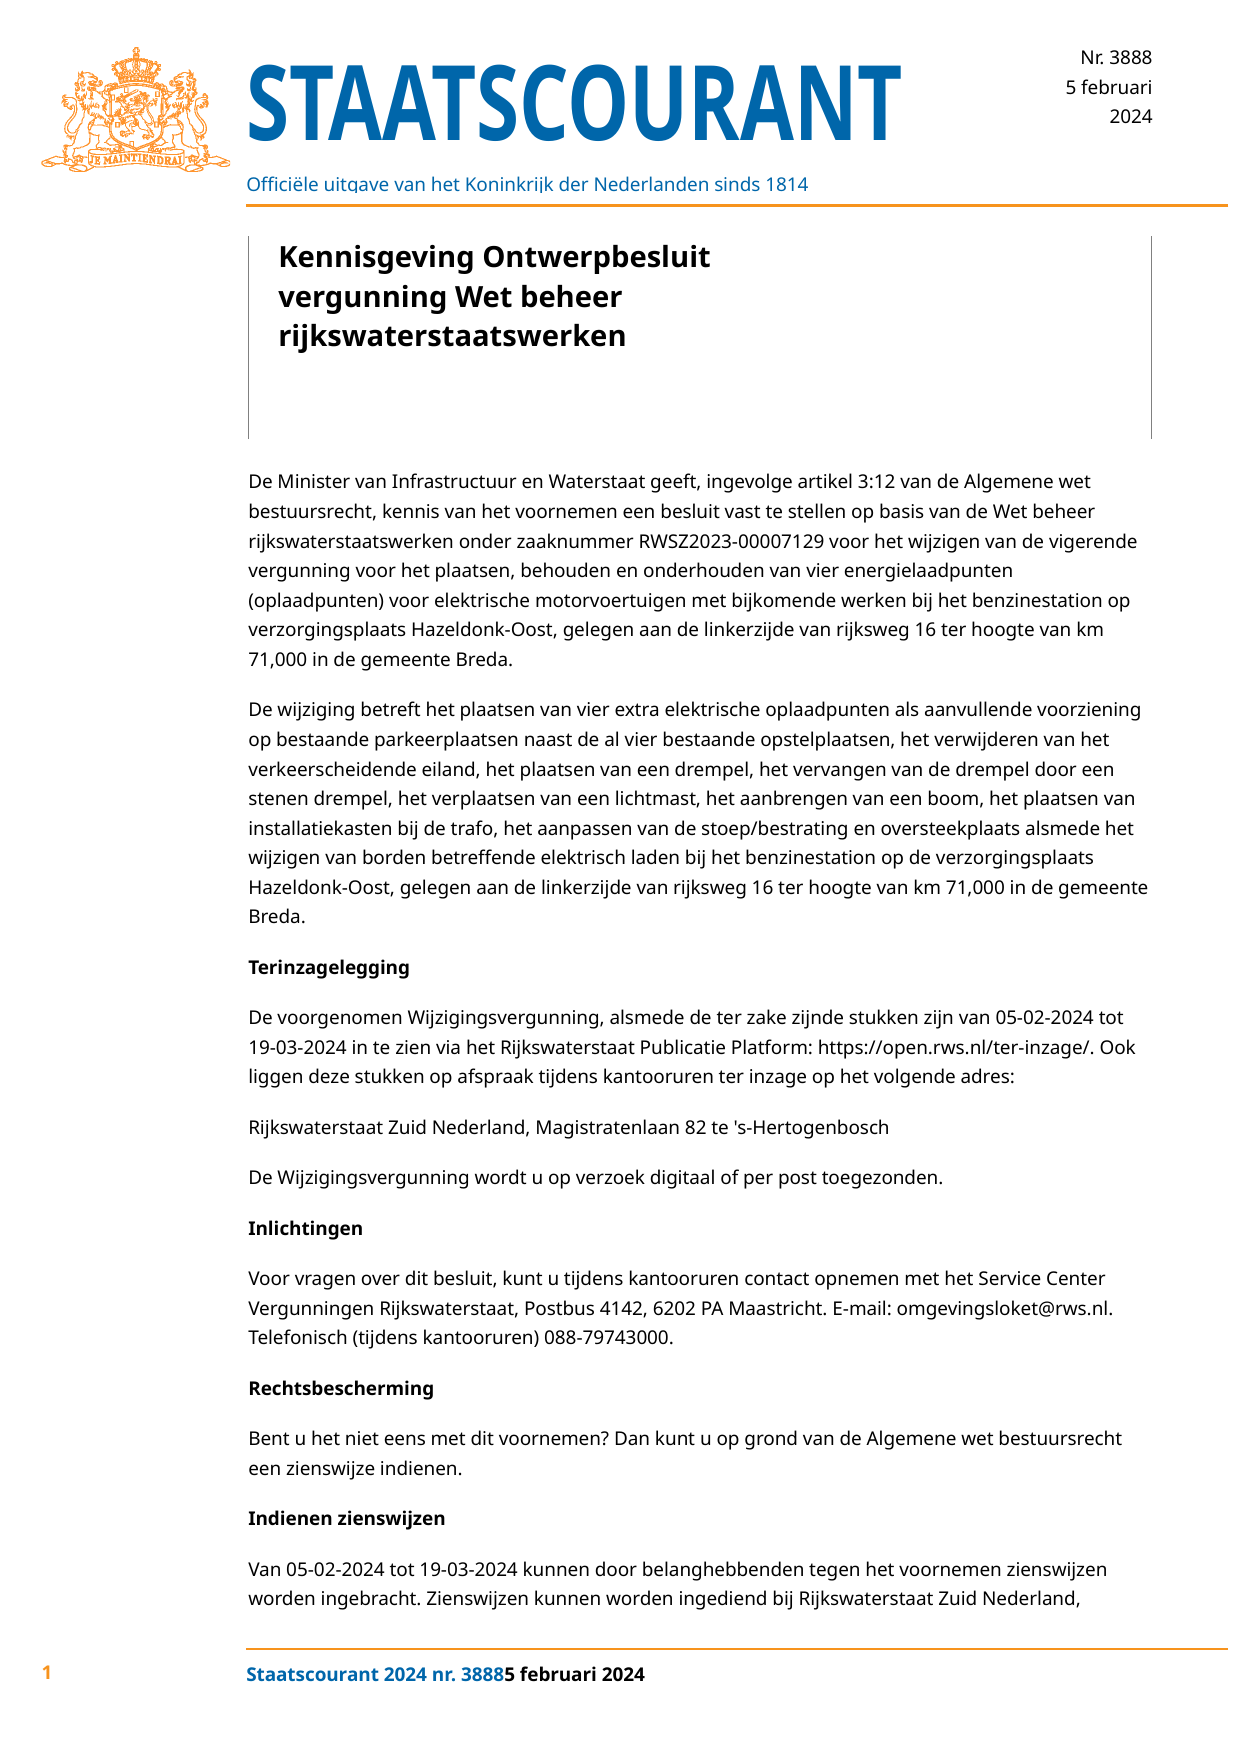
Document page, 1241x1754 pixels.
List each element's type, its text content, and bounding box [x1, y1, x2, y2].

text Terinzagelegging [248, 954, 1152, 980]
text Rijkswaterstaat Zuid Nederland, Magistratenlaan 82 te 's-Hertogenbosch [248, 1114, 1152, 1140]
text Inlichtingen [248, 1215, 1152, 1241]
picture [41, 47, 231, 172]
table_header [850, 414, 1151, 439]
table_header Kennisgeving Ontwerpbesluit vergunning Wet beheer rijkswaterstaatswerken [249, 236, 850, 439]
text De voorgenomen Wijzigingsvergunning, alsmede de ter zake zijnde stukken zijn van 05-02-2024 tot 19-03-2024 in te zien via het Rijkswaterstaat Publicatie Platform: https://open.rws.nl/ter-inzage/. Ook liggen deze stukken op afspraak tijdens kantooruren ter inzage op het volgende adres: [248, 1004, 1152, 1089]
text De Wijzigingsvergunning wordt u op verzoek digitaal of per post toegezonden. [248, 1164, 1152, 1190]
text Voor vragen over dit besluit, kunt u tijdens kantooruren contact opnemen met het Service Center Vergunningen Rijkswaterstaat, Postbus 4142, 6202 PA Maastricht. E-mail: omgevingsloket@rws.nl. Telefonisch (tijdens kantooruren) 088-79743000. [248, 1265, 1152, 1350]
text Van 05-02-2024 tot 19-03-2024 kunnen door belanghebbenden tegen het voornemen zienswijzen worden ingebracht. Zienswijzen kunnen worden ingediend bij Rijkswaterstaat Zuid Nederland, [248, 1556, 1152, 1611]
text Indienen zienswijzen [248, 1505, 1152, 1531]
text De Minister van Infrastructuur en Waterstaat geeft, ingevolge artikel 3:12 van de Algemene wet bestuursrecht, kennis van het voornemen een besluit vast te stellen op basis van de Wet beheer rijkswaterstaatswerken onder zaaknummer RWSZ2023-00007129 voor het wijzigen van de vigerende vergunning voor het plaatsen, behouden en onderhouden van vier energielaadpunten (oplaadpunten) voor elektrische motorvoertuigen met bijkomende werken bij het benzinestation op verzorgingsplaats Hazeldonk-Oost, gelegen aan de linkerzijde van rijksweg 16 ter hoogte van km 71,000 in de gemeente Breda. [248, 469, 1152, 672]
table_header [850, 236, 912, 413]
text De wijziging betreft het plaatsen van vier extra elektrische oplaadpunten als aanvullende voorziening op bestaande parkeerplaatsen naast de al vier bestaande opstelplaatsen, het verwijderen van het verkeerscheidende eiland, het plaatsen van een drempel, het vervangen van de drempel door een stenen drempel, het verplaatsen van een lichtmast, het aanbrengen van een boom, het plaatsen van installatiekasten bij de trafo, het aanpassen van de stoep/bestrating en oversteekplaats alsmede het wijzigen van borden betreffende elektrisch laden bij het benzinestation op de verzorgingsplaats Hazeldonk-Oost, gelegen aan de linkerzijde van rijksweg 16 ter hoogte van km 71,000 in de gemeente Breda. [248, 697, 1152, 929]
text Bent u het niet eens met dit voornemen? Dan kunt u op grond van de Algemene wet bestuursrecht een zienswijze indienen. [248, 1425, 1152, 1481]
table_header [1090, 236, 1151, 413]
picture [912, 236, 1090, 414]
text Rechtsbescherming [248, 1375, 1152, 1401]
